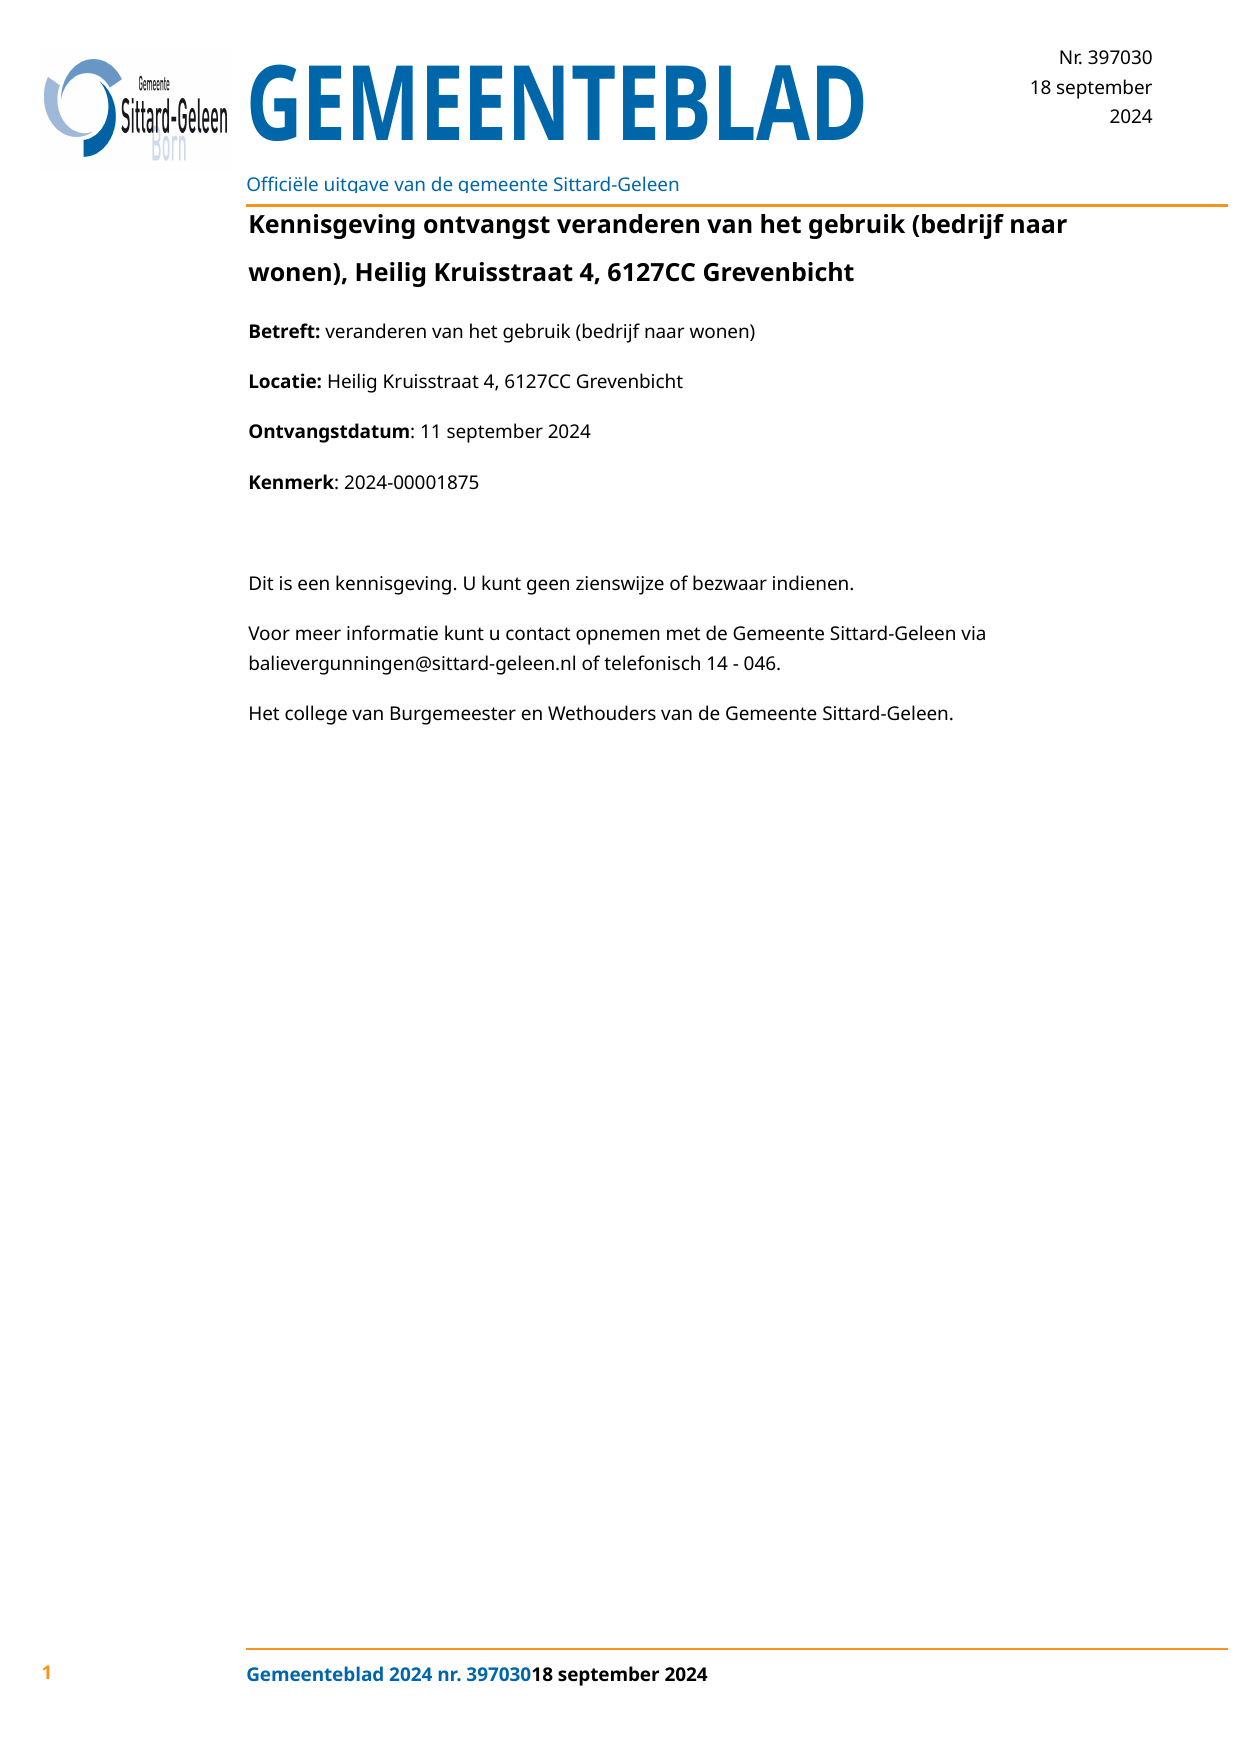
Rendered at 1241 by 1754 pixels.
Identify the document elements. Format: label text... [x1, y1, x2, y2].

text Ontvangstdatum: 11 september 2024 [248, 419, 1152, 444]
picture [41, 47, 231, 172]
text Kenmerk: 2024-00001875 [248, 469, 1152, 495]
text Het college van Burgemeester en Wethouders van de Gemeente Sittard-Geleen. [248, 700, 1152, 726]
text Betreft: veranderen van het gebruik (bedrijf naar wonen) [248, 318, 1152, 344]
text Dit is een kennisgeving. U kunt geen zienswijze of bezwaar indienen. [248, 570, 1152, 596]
text Voor meer informatie kunt u contact opnemen met de Gemeente Sittard-Geleen via balievergunningen@sittard-geleen.nl of telefonisch 14 - 046. [248, 620, 1152, 676]
text Kennisgeving ontvangst veranderen van het gebruik (bedrijf naar wonen), Heilig Kruisstraat 4, 6127CC Grevenbicht [248, 207, 1152, 288]
text Locatie: Heilig Kruisstraat 4, 6127CC Grevenbicht [248, 368, 1152, 394]
